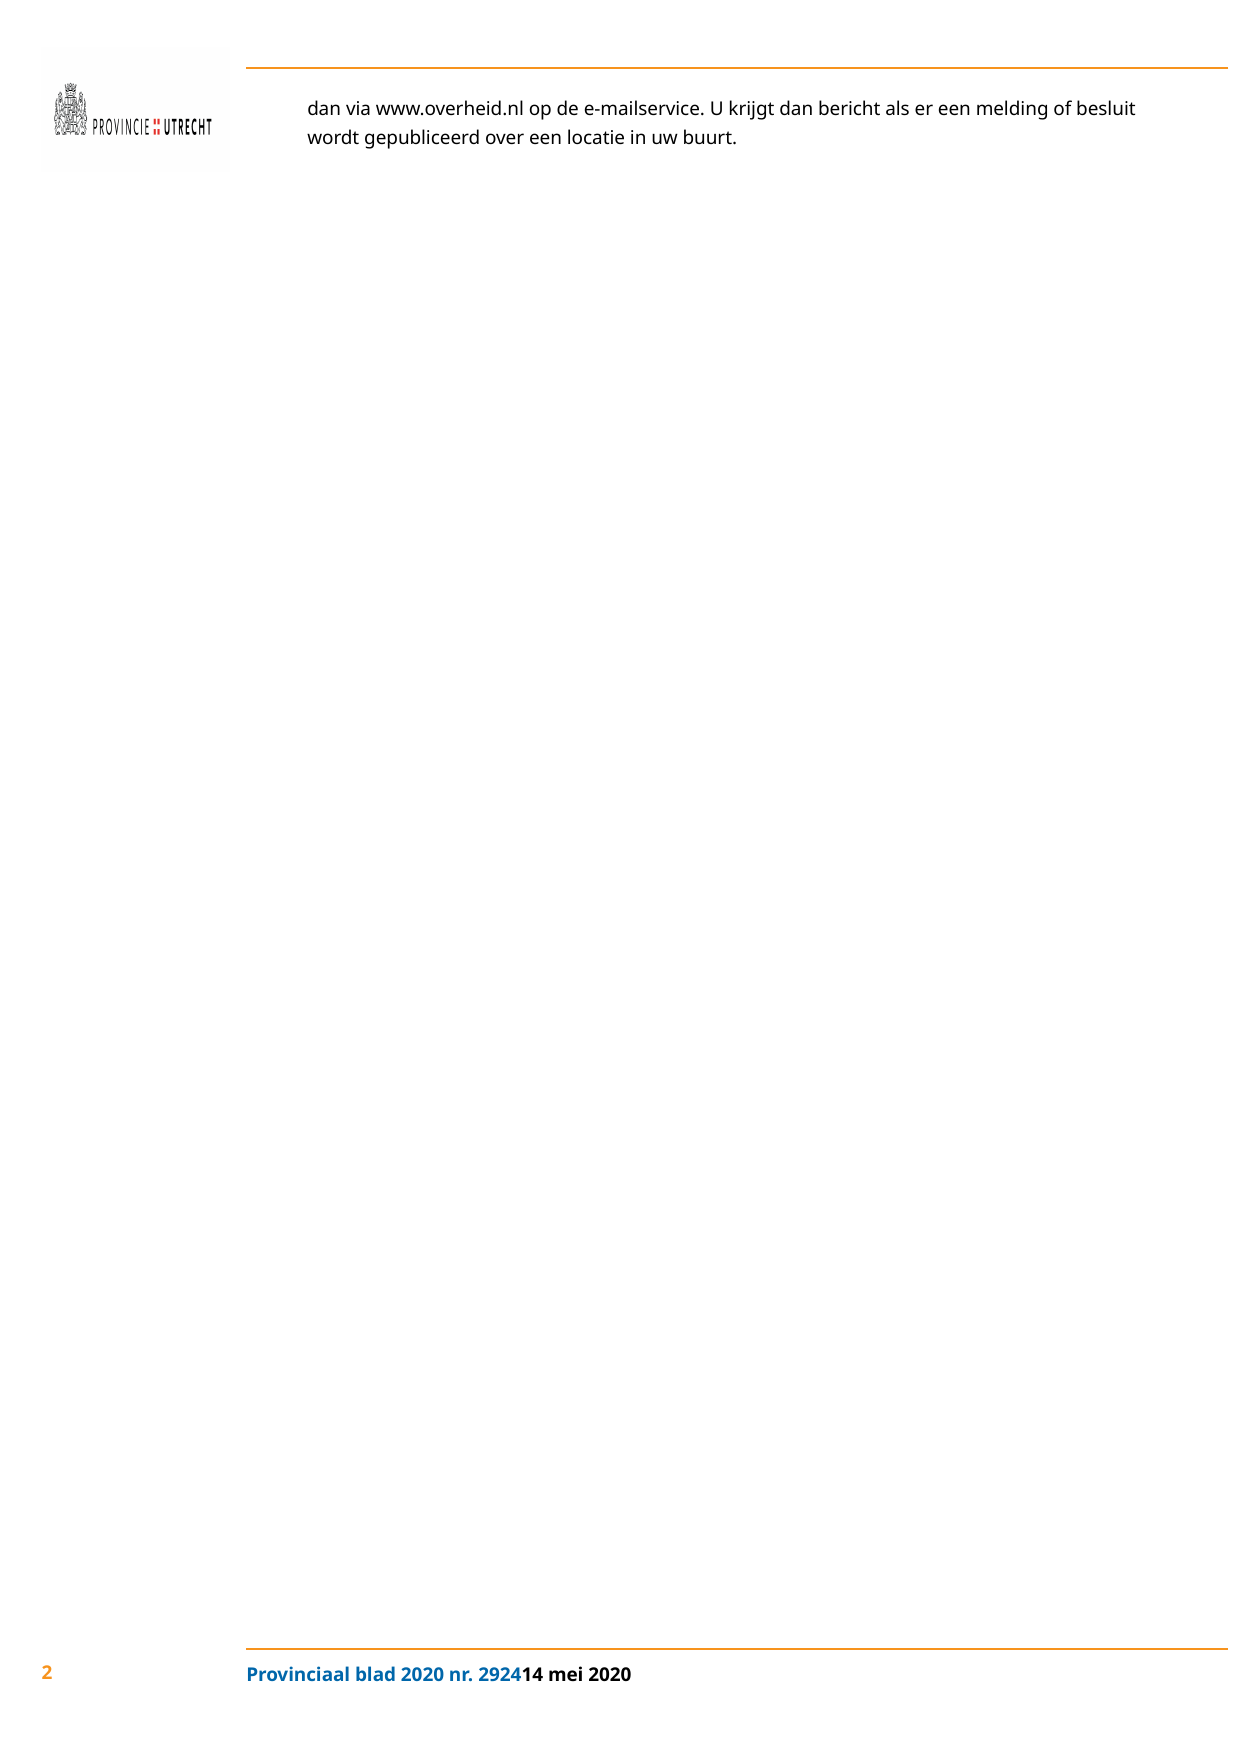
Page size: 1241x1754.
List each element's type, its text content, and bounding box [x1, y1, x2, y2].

list dan via www.overheid.nl op de e-mailservice. U krijgt dan bericht als er een melding of besluit wordt gepubliceerd over een locatie in uw buurt. [248, 95, 1152, 150]
picture [41, 47, 231, 172]
